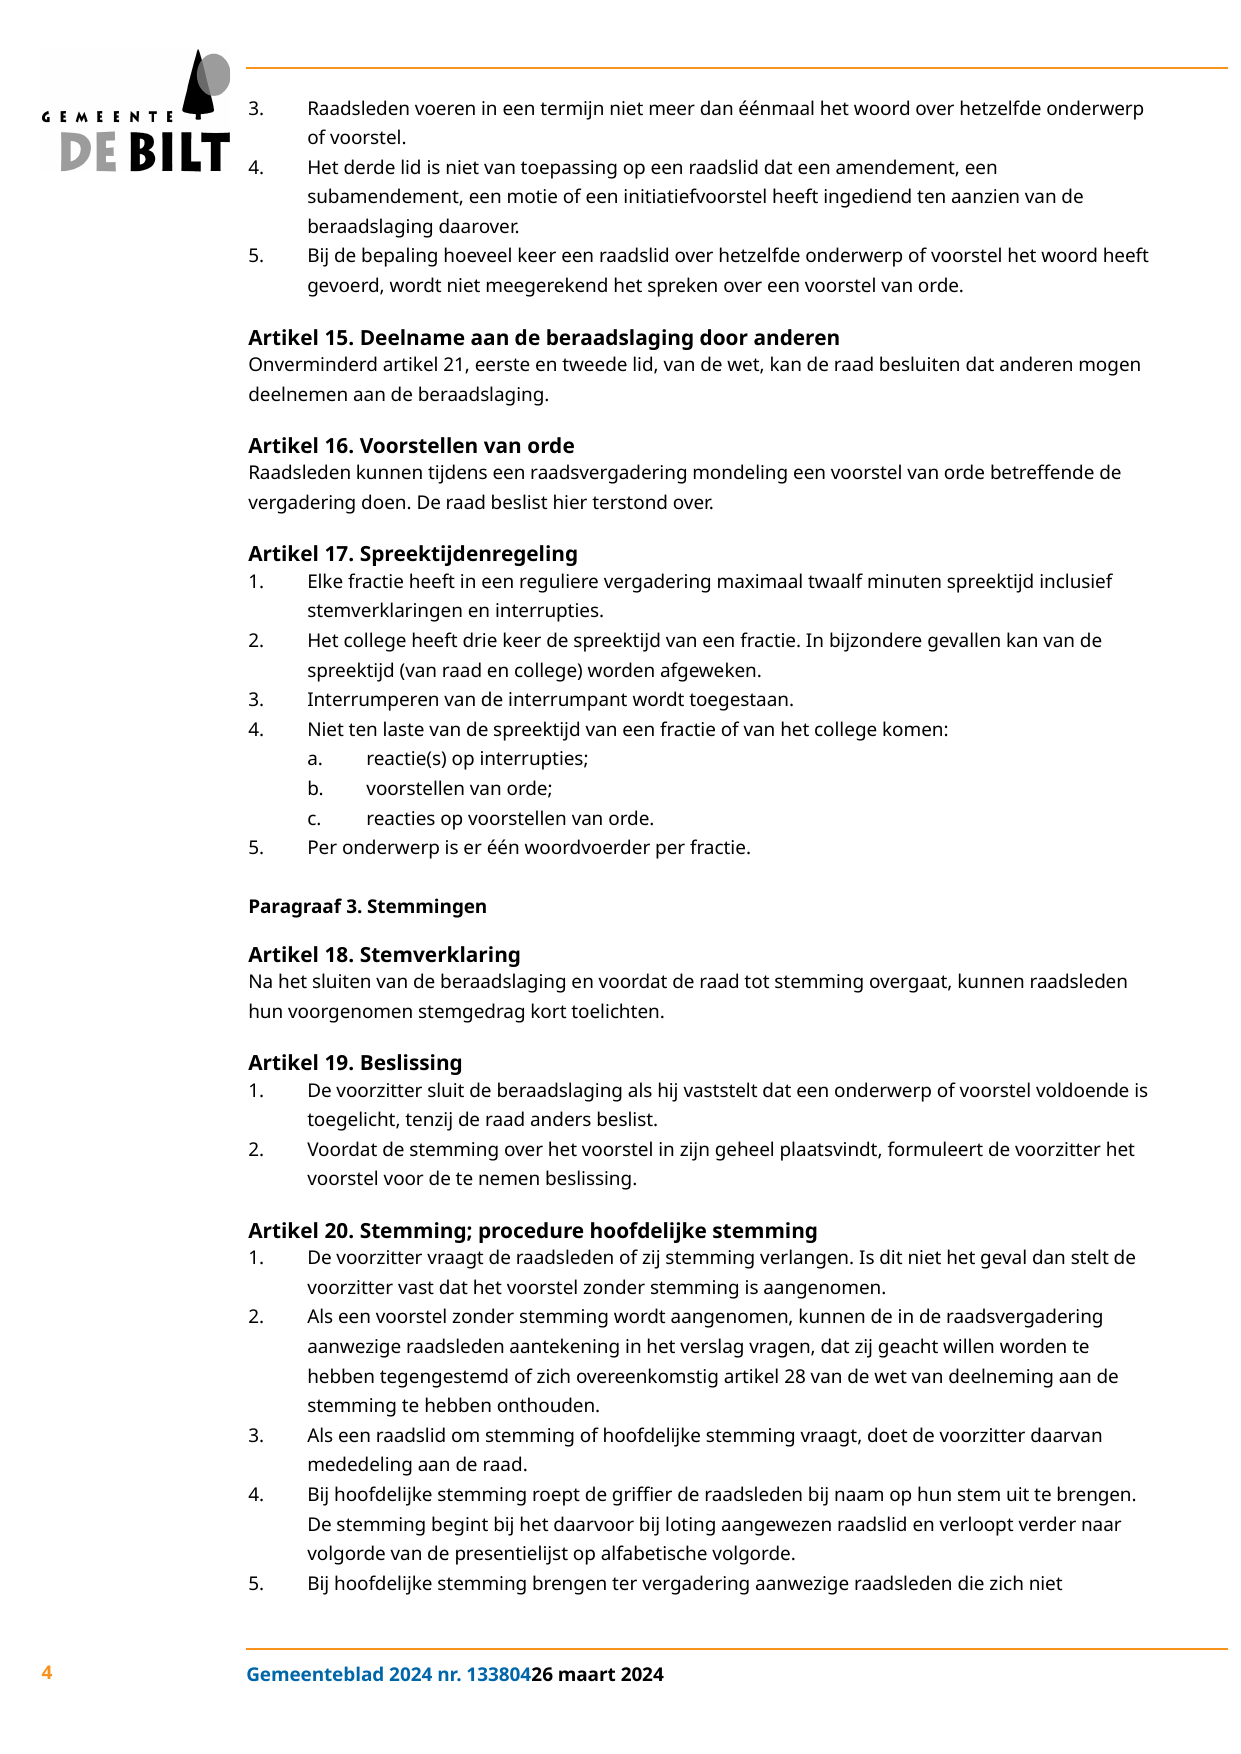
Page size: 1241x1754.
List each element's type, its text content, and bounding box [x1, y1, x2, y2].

picture [41, 47, 231, 172]
list Als een raadslid om stemming of hoofdelijke stemming vraagt, doet de voorzitter daarvan mededeling aan de raad. [248, 1422, 1152, 1477]
text Artikel 16. Voorstellen van orde [248, 431, 1152, 459]
list Niet ten laste van de spreektijd van een fractie of van het college komen: [248, 716, 1152, 742]
text Na het sluiten van de beraadslaging en voordat de raad tot stemming overgaat, kunnen raadsleden hun voorgenomen stemgedrag kort toelichten. [248, 968, 1152, 1024]
list De voorzitter vraagt de raadsleden of zij stemming verlangen. Is dit niet het geval dan stelt de voorzitter vast dat het voorstel zonder stemming is aangenomen. [248, 1244, 1152, 1300]
list reacties op voorstellen van orde. [307, 805, 1152, 830]
list Raadsleden voeren in een termijn niet meer dan éénmaal het woord over hetzelfde onderwerp of voorstel. [248, 95, 1152, 150]
list Voordat de stemming over het voorstel in zijn geheel plaatsvindt, formuleert de voorzitter het voorstel voor de te nemen beslissing. [248, 1136, 1152, 1191]
text Artikel 19. Beslissing [248, 1048, 1152, 1077]
list Bij de bepaling hoeveel keer een raadslid over hetzelfde onderwerp of voorstel het woord heeft gevoerd, wordt niet meegerekend het spreken over een voorstel van orde. [248, 243, 1152, 298]
text Artikel 15. Deelname aan de beraadslaging door anderen [248, 323, 1152, 351]
list Als een voorstel zonder stemming wordt aangenomen, kunnen de in de raadsvergadering aanwezige raadsleden aantekening in het verslag vragen, dat zij geacht willen worden te hebben tegengestemd of zich overeenkomstig artikel 28 van de wet van deelneming aan de stemming te hebben onthouden. [248, 1304, 1152, 1418]
list Bij hoofdelijke stemming roept de griffier de raadsleden bij naam op hun stem uit te brengen. De stemming begint bij het daarvoor bij loting aangewezen raadslid en verloopt verder naar volgorde van de presentielijst op alfabetische volgorde. [248, 1481, 1152, 1566]
list Elke fractie heeft in een reguliere vergadering maximaal twaalf minuten spreektijd inclusief stemverklaringen en interrupties. [248, 568, 1152, 623]
text Artikel 17. Spreektijdenregeling [248, 539, 1152, 568]
list voorstellen van orde; [307, 775, 1152, 801]
list Het derde lid is niet van toepassing op een raadslid dat een amendement, een subamendement, een motie of een initiatiefvoorstel heeft ingediend ten aanzien van de beraadslaging daarover. [248, 154, 1152, 239]
text Raadsleden kunnen tijdens een raadsvergadering mondeling een voorstel van orde betreffende de vergadering doen. De raad beslist hier terstond over. [248, 459, 1152, 515]
text Onverminderd artikel 21, eerste en tweede lid, van de wet, kan de raad besluiten dat anderen mogen deelnemen aan de beraadslaging. [248, 351, 1152, 406]
text Paragraaf 3. Stemmingen [248, 893, 1152, 919]
list Per onderwerp is er één woordvoerder per fractie. [248, 834, 1152, 860]
list reactie(s) op interrupties; [307, 746, 1152, 771]
list Interrumperen van de interrumpant wordt toegestaan. [248, 686, 1152, 712]
text Artikel 20. Stemming; procedure hoofdelijke stemming [248, 1216, 1152, 1244]
text Artikel 18. Stemverklaring [248, 940, 1152, 968]
list De voorzitter sluit de beraadslaging als hij vaststelt dat een onderwerp of voorstel voldoende is toegelicht, tenzij de raad anders beslist. [248, 1077, 1152, 1132]
list Het college heeft drie keer de spreektijd van een fractie. In bijzondere gevallen kan van de spreektijd (van raad en college) worden afgeweken. [248, 627, 1152, 682]
list Bij hoofdelijke stemming brengen ter vergadering aanwezige raadsleden die zich niet [248, 1570, 1152, 1596]
